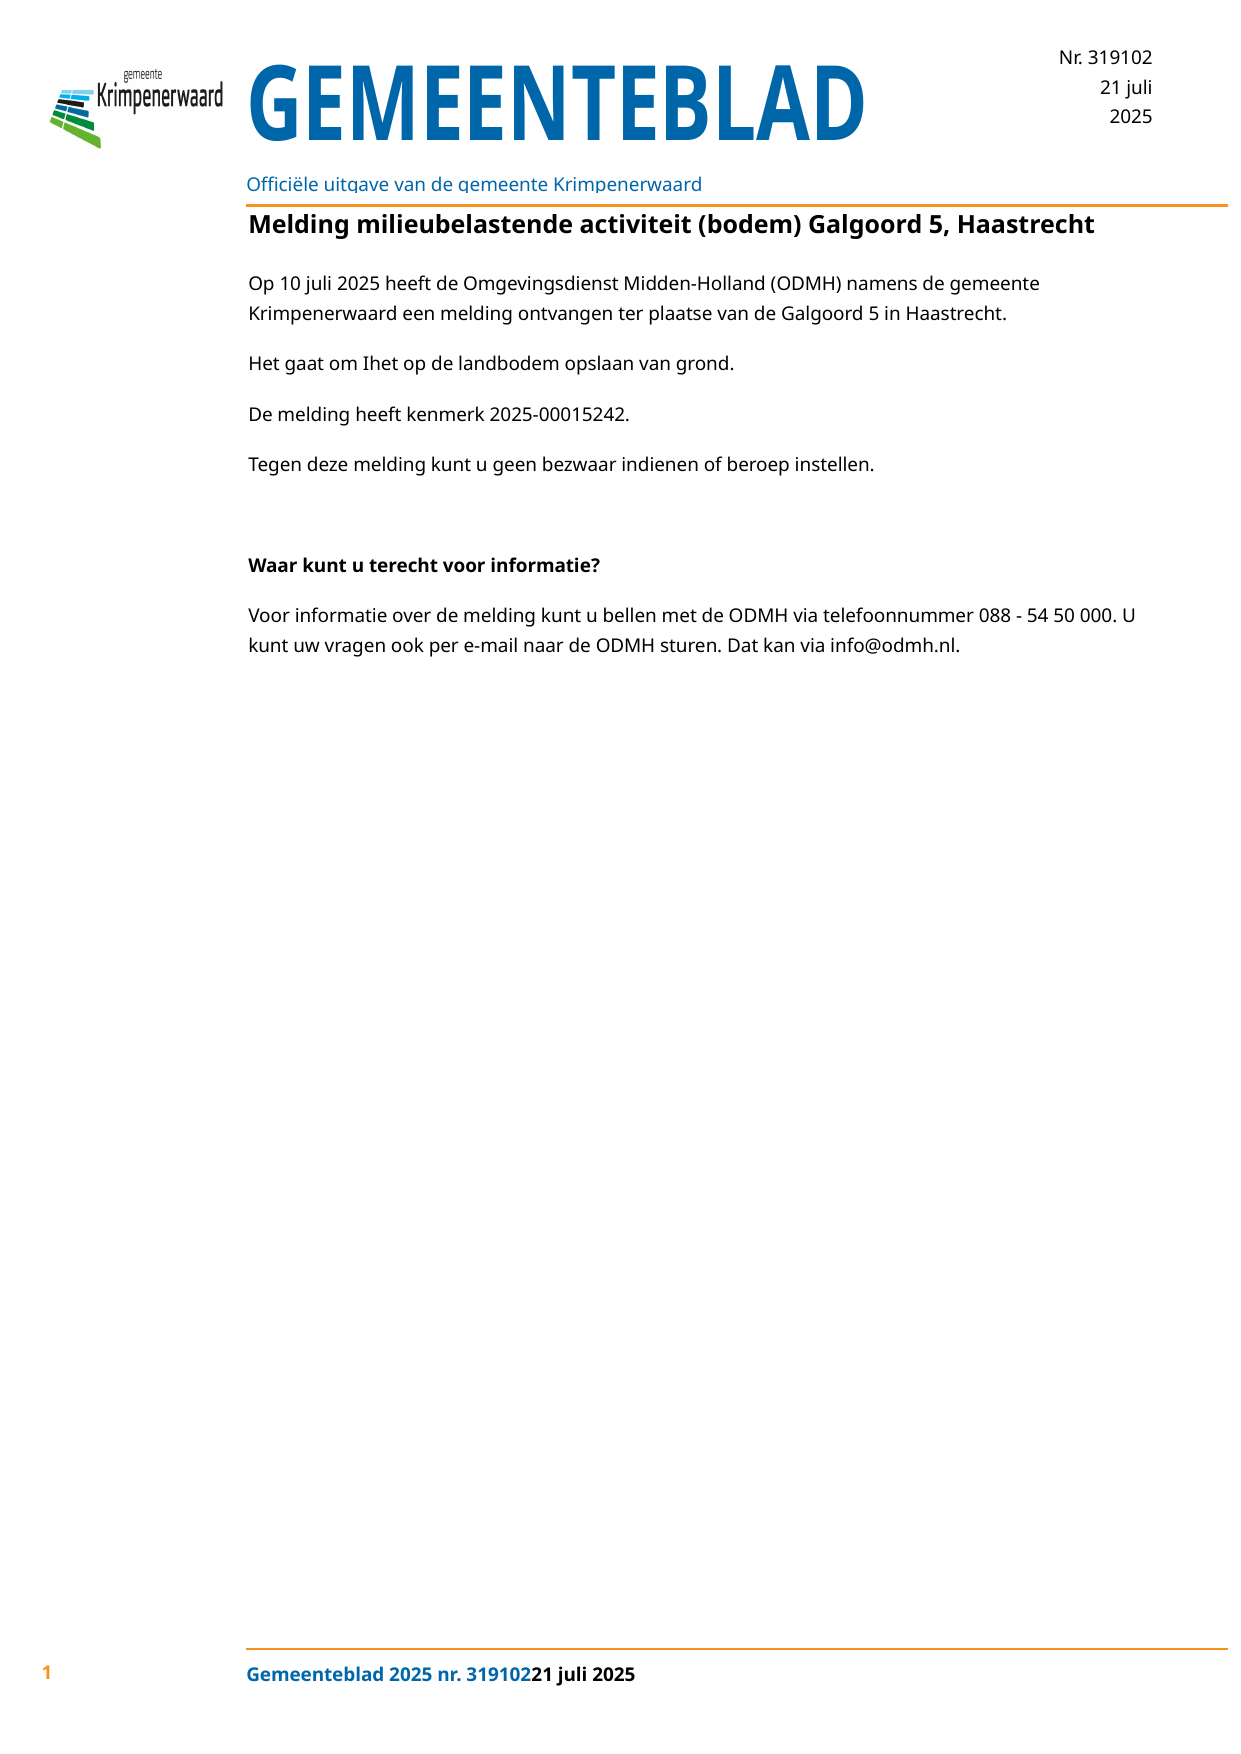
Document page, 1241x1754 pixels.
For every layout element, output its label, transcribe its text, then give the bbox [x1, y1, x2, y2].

text Voor informatie over de melding kunt u bellen met de ODMH via telefoonnummer 088 - 54 50 000. U kunt uw vragen ook per e-mail naar de ODMH sturen. Dat kan via info@odmh.nl. [248, 602, 1152, 658]
text Melding milieubelastende activiteit (bodem) Galgoord 5, Haastrecht [248, 207, 1152, 241]
text De melding heeft kenmerk 2025-00015242. [248, 401, 1152, 426]
picture [41, 47, 231, 172]
text Het gaat om Ihet op de landbodem opslaan van grond. [248, 350, 1152, 376]
text Op 10 juli 2025 heeft de Omgevingsdienst Midden-Holland (ODMH) namens de gemeente Krimpenerwaard een melding ontvangen ter plaatse van de Galgoord 5 in Haastrecht. [248, 270, 1152, 326]
text Waar kunt u terecht voor informatie? [248, 552, 1152, 578]
text Tegen deze melding kunt u geen bezwaar indienen of beroep instellen. [248, 451, 1152, 477]
